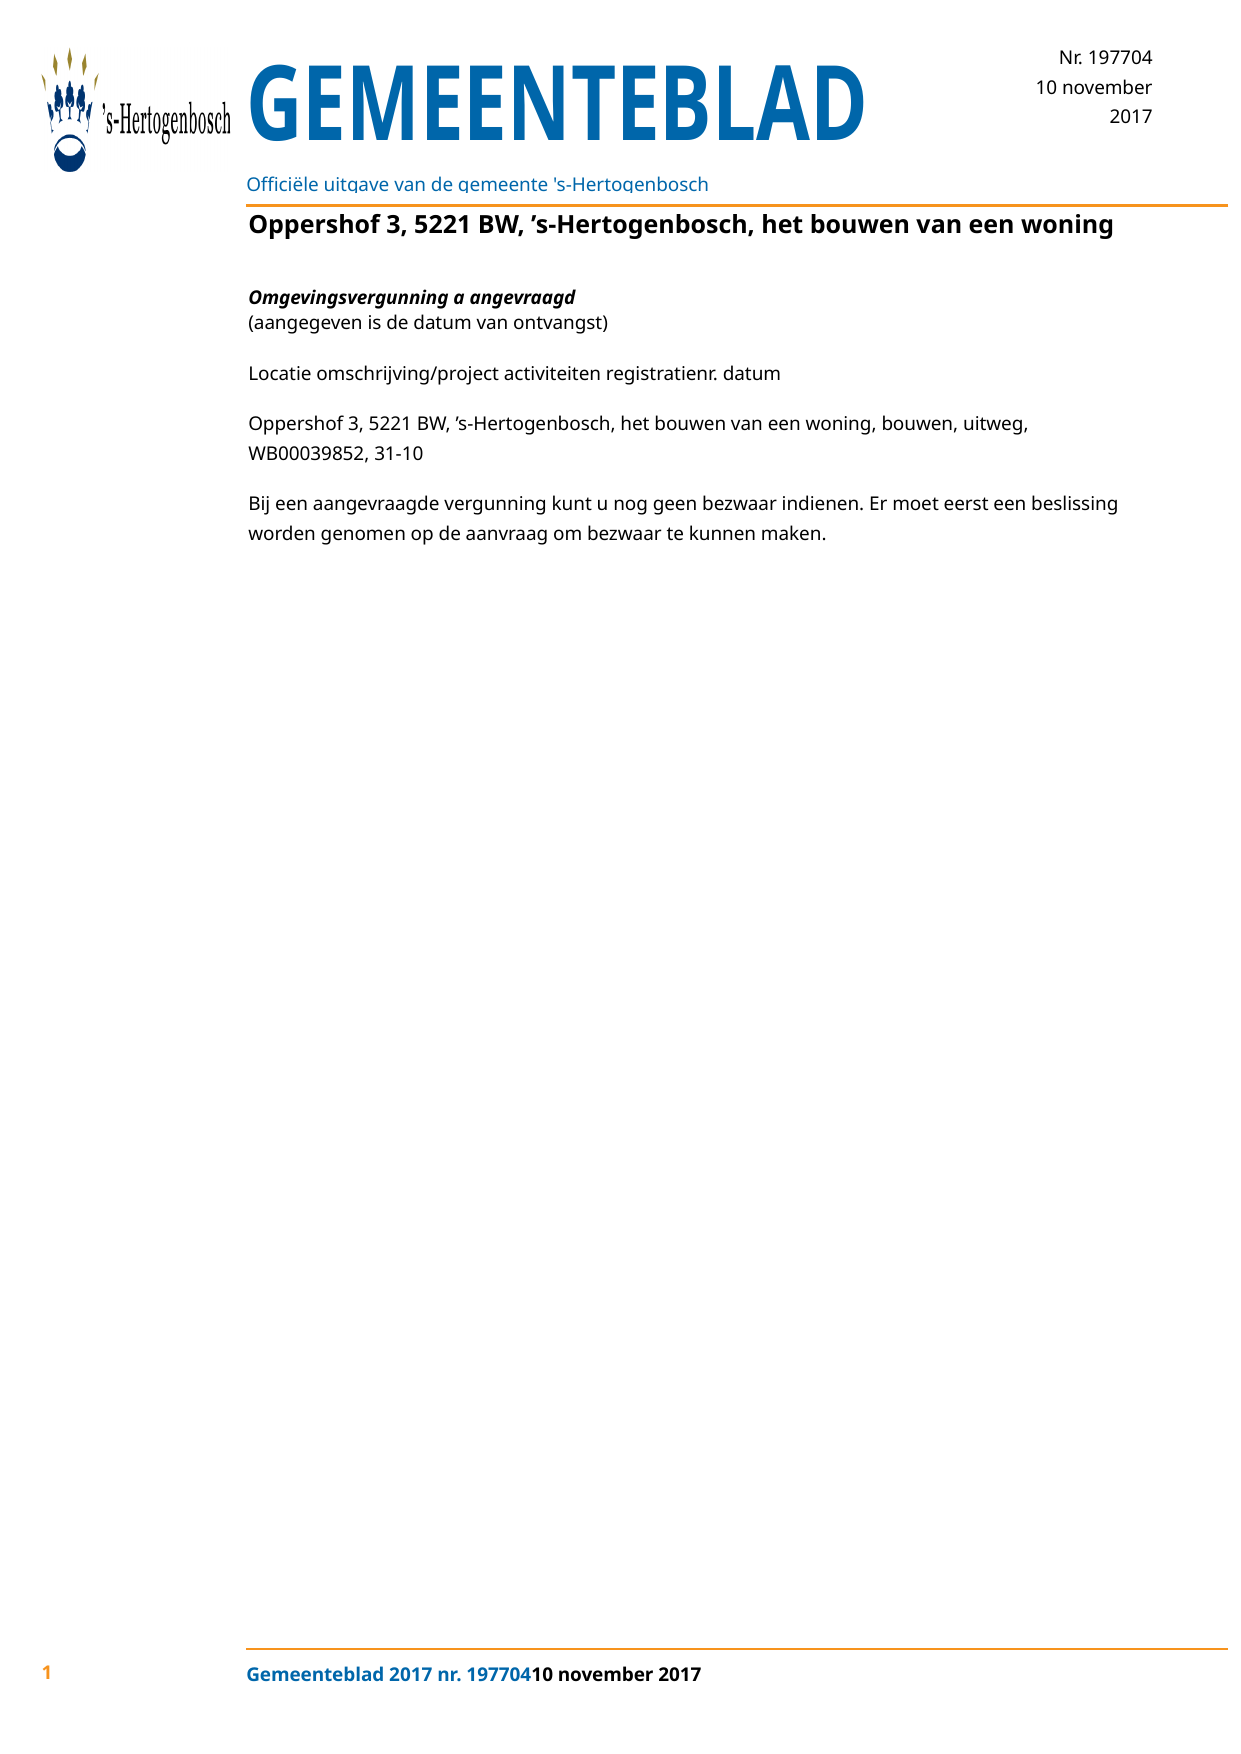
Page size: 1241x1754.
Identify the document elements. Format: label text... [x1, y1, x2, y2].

picture [41, 47, 231, 172]
text Oppershof 3, 5221 BW, ’s-Hertogenbosch, het bouwen van een woning, bouwen, uitweg, WB00039852, 31-10 [248, 410, 1152, 466]
text Oppershof 3, 5221 BW, ’s-Hertogenbosch, het bouwen van een woning [248, 207, 1152, 241]
text (aangegeven is de datum van ontvangst) [248, 309, 1152, 335]
text Locatie omschrijving/project activiteiten registratienr. datum [248, 360, 1152, 386]
text Bij een aangevraagde vergunning kunt u nog geen bezwaar indienen. Er moet eerst een beslissing worden genomen op de aanvraag om bezwaar te kunnen maken. [248, 490, 1152, 546]
text Omgevingsvergunning a angevraagd [248, 284, 1152, 309]
